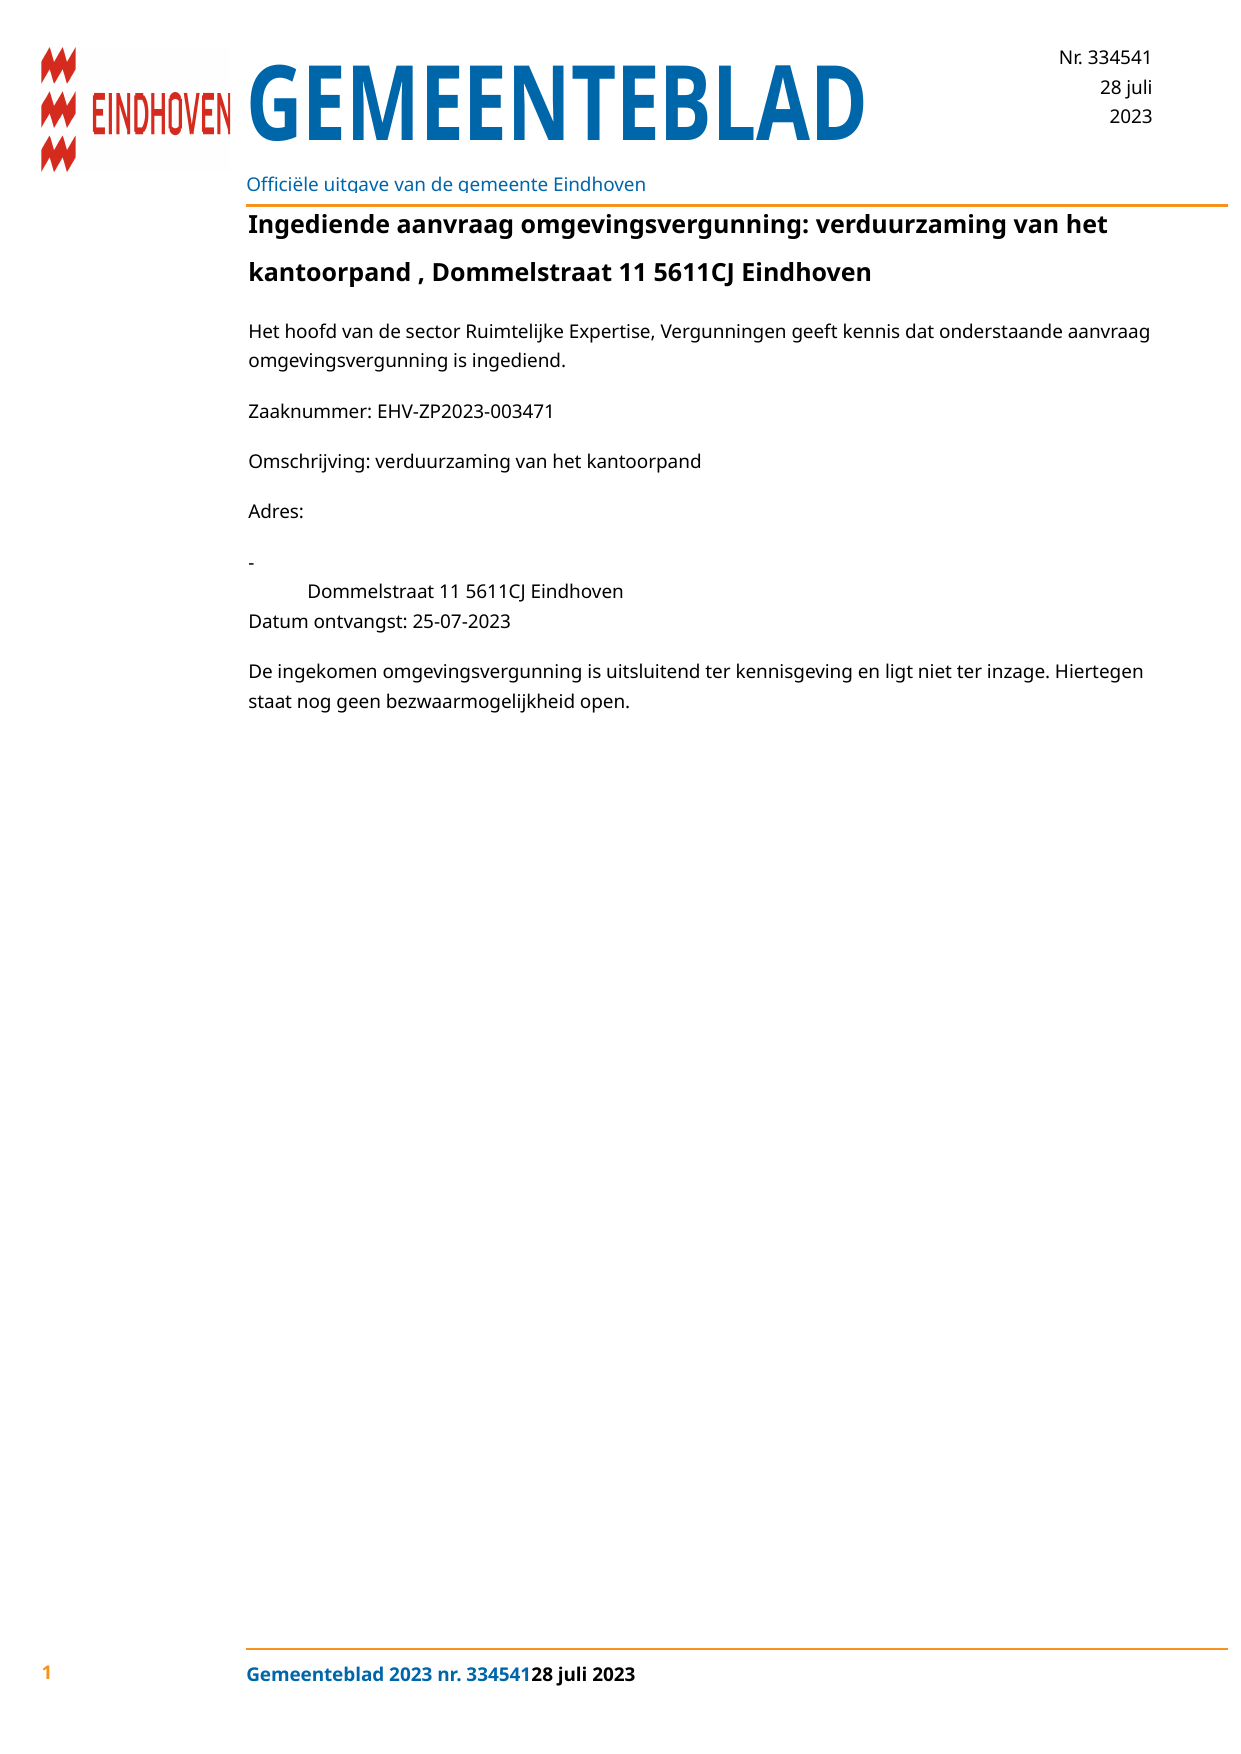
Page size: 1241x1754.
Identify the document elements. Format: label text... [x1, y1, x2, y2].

text Omschrijving: verduurzaming van het kantoorpand [248, 448, 1152, 474]
text De ingekomen omgevingsvergunning is uitsluitend ter kennisgeving en ligt niet ter inzage. Hiertegen staat nog geen bezwaarmogelijkheid open. [248, 659, 1152, 714]
list Dommelstraat 11 5611CJ Eindhoven [248, 579, 1152, 604]
text Ingediende aanvraag omgevingsvergunning: verduurzaming van het kantoorpand , Dommelstraat 11 5611CJ Eindhoven [248, 207, 1152, 288]
picture [41, 47, 231, 172]
text Datum ontvangst: 25-07-2023 [248, 608, 1152, 634]
text Het hoofd van de sector Ruimtelijke Expertise, Vergunningen geeft kennis dat onderstaande aanvraag omgevingsvergunning is ingediend. [248, 318, 1152, 373]
text Adres: [248, 499, 1152, 524]
text Zaaknummer: EHV-ZP2023-003471 [248, 398, 1152, 424]
